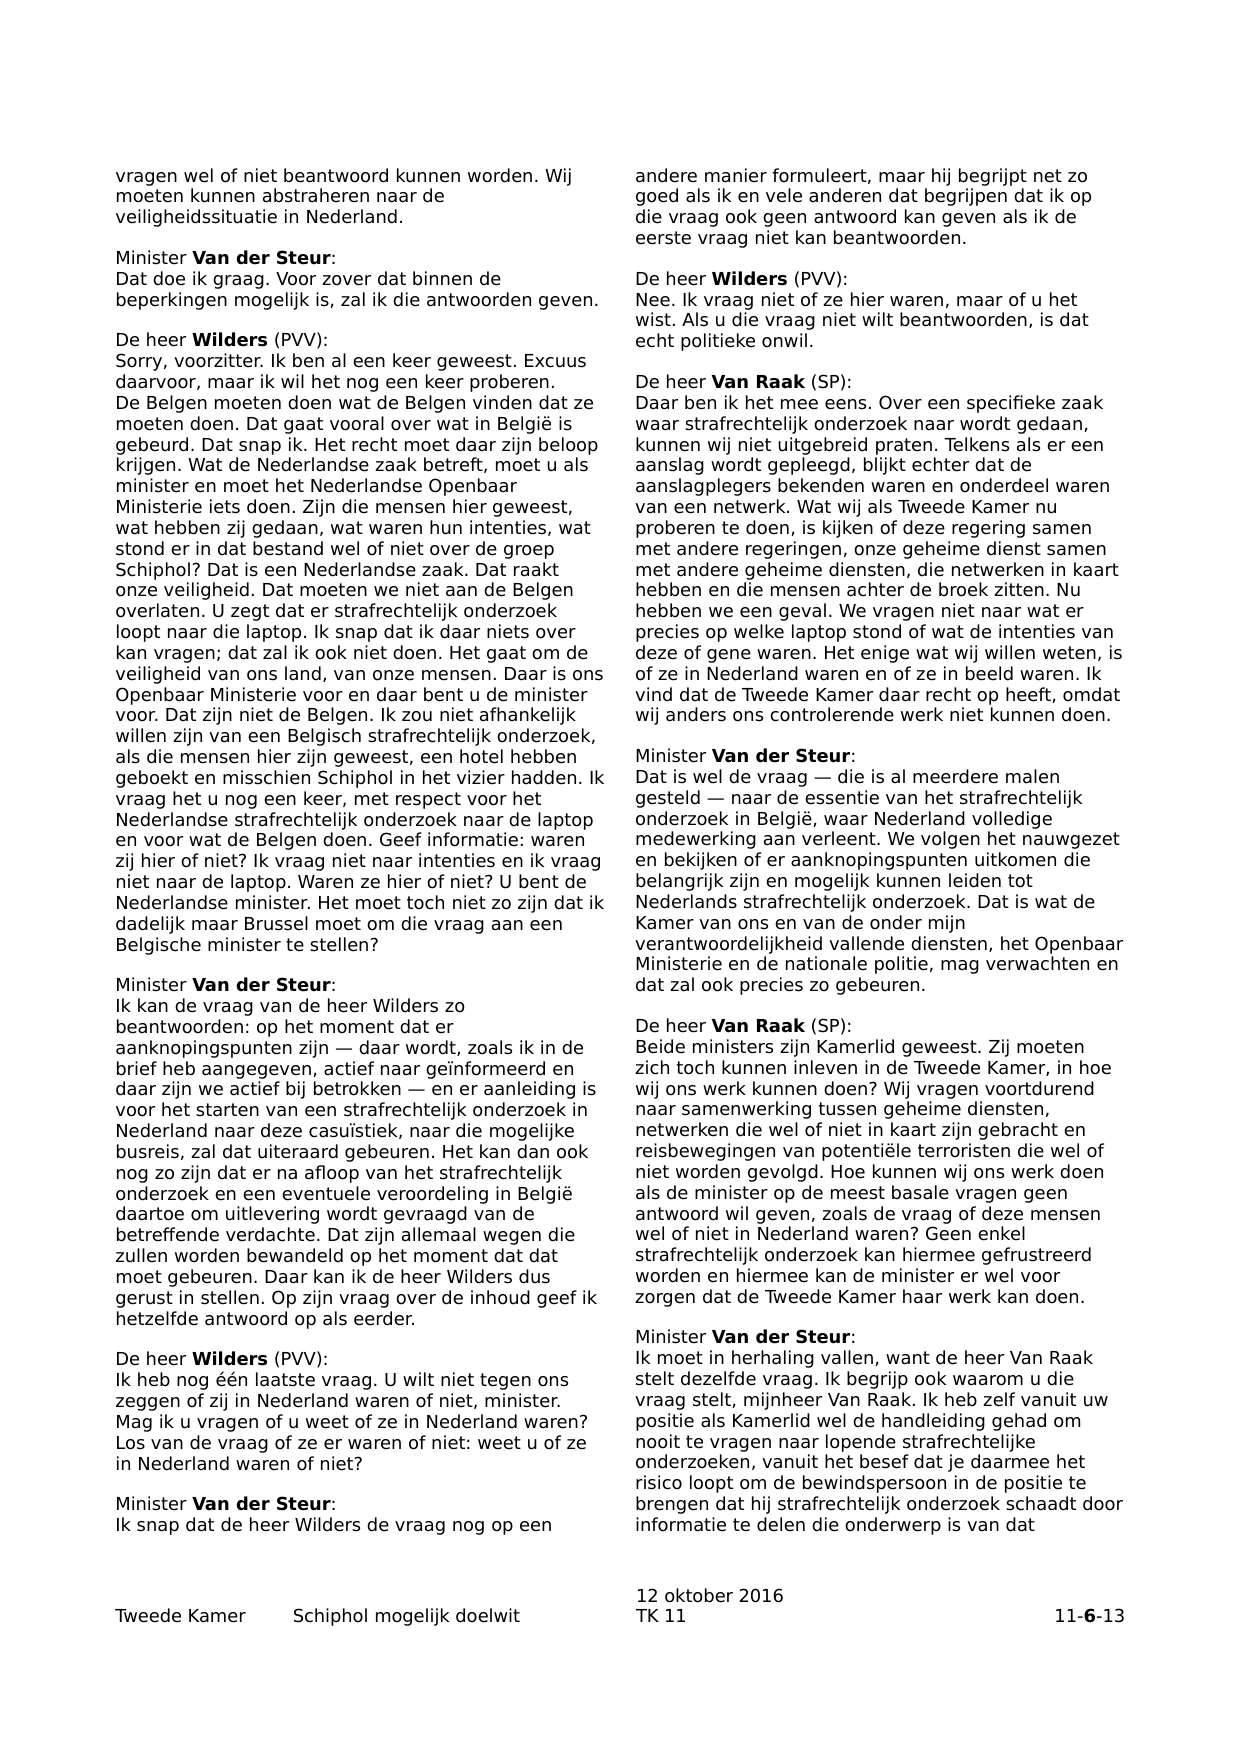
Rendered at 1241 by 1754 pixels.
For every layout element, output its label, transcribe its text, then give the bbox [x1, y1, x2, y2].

text Minister Van der Steur: [115, 975, 605, 996]
text Dat is wel de vraag — die is al meerdere malen gesteld — naar de essentie van het strafrechtelijk onderzoek in België, waar Nederland volledige medewerking aan verleent. We volgen het nauwgezet en bekijken of er aanknopingspunten uitkomen die belangrijk zijn en mogelijk kunnen leiden tot Nederlands strafrechtelijk onderzoek. Dat is wat de Kamer van ons en van de onder mijn verantwoordelijkheid vallende diensten, het Openbaar Ministerie en de nationale politie, mag verwachten en dat zal ook precies zo gebeuren. [635, 767, 1125, 996]
text Minister Van der Steur: [115, 248, 605, 268]
text Beide ministers zijn Kamerlid geweest. Zij moeten zich toch kunnen inleven in de Tweede Kamer, in hoe wij ons werk kunnen doen? Wij vragen voortdurend naar samenwerking tussen geheime diensten, netwerken die wel of niet in kaart zijn gebracht en reisbewegingen van potentiële terroristen die wel of niet worden gevolgd. Hoe kunnen wij ons werk doen als de minister op de meest basale vragen geen antwoord wil geven, zoals de vraag of deze mensen wel of niet in Nederland waren? Geen enkel strafrechtelijk onderzoek kan hiermee gefrustreerd worden en hiermee kan de minister er wel voor zorgen dat de Tweede Kamer haar werk kan doen. [635, 1037, 1125, 1307]
text Ik moet in herhaling vallen, want de heer Van Raak stelt dezelfde vraag. Ik begrijp ook waarom u die vraag stelt, mijnheer Van Raak. Ik heb zelf vanuit uw positie als Kamerlid wel de handleiding gehad om nooit te vragen naar lopende strafrechtelijke onderzoeken, vanuit het besef dat je daarmee het risico loopt om de bewindspersoon in de positie te brengen dat hij strafrechtelijk onderzoek schaadt door informatie te delen die onderwerp is van dat [635, 1348, 1125, 1536]
text vragen wel of niet beantwoord kunnen worden. Wij moeten kunnen abstraheren naar de veiligheidssituatie in Nederland. [115, 165, 605, 228]
text De heer Wilders (PVV): [115, 330, 605, 351]
text Ik heb nog één laatste vraag. U wilt niet tegen ons zeggen of zij in Nederland waren of niet, minister. Mag ik u vragen of u weet of ze in Nederland waren? Los van de vraag of ze er waren of niet: weet u of ze in Nederland waren of niet? [115, 1370, 605, 1474]
text Minister Van der Steur: [635, 746, 1125, 767]
text De heer Van Raak (SP): [635, 1016, 1125, 1037]
text Daar ben ik het mee eens. Over een specifieke zaak waar strafrechtelijk onderzoek naar wordt gedaan, kunnen wij niet uitgebreid praten. Telkens als er een aanslag wordt gepleegd, blijkt echter dat de aanslagplegers bekenden waren en onderdeel waren van een netwerk. Wat wij als Tweede Kamer nu proberen te doen, is kijken of deze regering samen met andere regeringen, onze geheime dienst samen met andere geheime diensten, die netwerken in kaart hebben en die mensen achter de broek zitten. Nu hebben we een geval. We vragen niet naar wat er precies op welke laptop stond of wat de intenties van deze of gene waren. Het enige wat wij willen weten, is of ze in Nederland waren en of ze in beeld waren. Ik vind dat de Tweede Kamer daar recht op heeft, omdat wij anders ons controlerende werk niet kunnen doen. [635, 393, 1125, 726]
text Minister Van der Steur: [635, 1327, 1125, 1348]
text De heer Van Raak (SP): [635, 372, 1125, 393]
text Ik snap dat de heer Wilders de vraag nog op een [115, 1515, 605, 1536]
text Sorry, voorzitter. Ik ben al een keer geweest. Excuus daarvoor, maar ik wil het nog een keer proberen. [115, 351, 605, 393]
text andere manier formuleert, maar hij begrijpt net zo goed als ik en vele anderen dat begrijpen dat ik op die vraag ook geen antwoord kan geven als ik de eerste vraag niet kan beantwoorden. [635, 165, 1125, 249]
text Minister Van der Steur: [115, 1494, 605, 1515]
text De heer Wilders (PVV): [635, 269, 1125, 289]
text Dat doe ik graag. Voor zover dat binnen de beperkingen mogelijk is, zal ik die antwoorden geven. [115, 268, 605, 310]
text Ik kan de vraag van de heer Wilders zo beantwoorden: op het moment dat er aanknopingspunten zijn — daar wordt, zoals ik in de brief heb aangegeven, actief naar geïnformeerd en daar zijn we actief bij betrokken — en er aanleiding is voor het starten van een strafrechtelijk onderzoek in Nederland naar deze casuïstiek, naar die mogelijke busreis, zal dat uiteraard gebeuren. Het kan dan ook nog zo zijn dat er na afloop van het strafrechtelijk onderzoek en een eventuele veroordeling in België daartoe om uitlevering wordt gevraagd van de betreffende verdachte. Dat zijn allemaal wegen die zullen worden bewandeld op het moment dat dat moet gebeuren. Daar kan ik de heer Wilders dus gerust in stellen. Op zijn vraag over de inhoud geef ik hetzelfde antwoord op als eerder. [115, 996, 605, 1329]
text Nee. Ik vraag niet of ze hier waren, maar of u het wist. Als u die vraag niet wilt beantwoorden, is dat echt politieke onwil. [635, 289, 1125, 352]
text De Belgen moeten doen wat de Belgen vinden dat ze moeten doen. Dat gaat vooral over wat in België is gebeurd. Dat snap ik. Het recht moet daar zijn beloop krijgen. Wat de Nederlandse zaak betreft, moet u als minister en moet het Nederlandse Openbaar Ministerie iets doen. Zijn die mensen hier geweest, wat hebben zij gedaan, wat waren hun intenties, wat stond er in dat bestand wel of niet over de groep Schiphol? Dat is een Nederlandse zaak. Dat raakt onze veiligheid. Dat moeten we niet aan de Belgen overlaten. U zegt dat er strafrechtelijk onderzoek loopt naar die laptop. Ik snap dat ik daar niets over kan vragen; dat zal ik ook niet doen. Het gaat om de veiligheid van ons land, van onze mensen. Daar is ons Openbaar Ministerie voor en daar bent u de minister voor. Dat zijn niet de Belgen. Ik zou niet afhankelijk willen zijn van een Belgisch strafrechtelijk onderzoek, als die mensen hier zijn geweest, een hotel hebben geboekt en misschien Schiphol in het vizier hadden. Ik vraag het u nog een keer, met respect voor het Nederlandse strafrechtelijk onderzoek naar de laptop en voor wat de Belgen doen. Geef informatie: waren zij hier of niet? Ik vraag niet naar intenties en ik vraag niet naar de laptop. Waren ze hier of niet? U bent de Nederlandse minister. Het moet toch niet zo zijn dat ik dadelijk maar Brussel moet om die vraag aan een Belgische minister te stellen? [115, 393, 605, 955]
text De heer Wilders (PVV): [115, 1349, 605, 1370]
